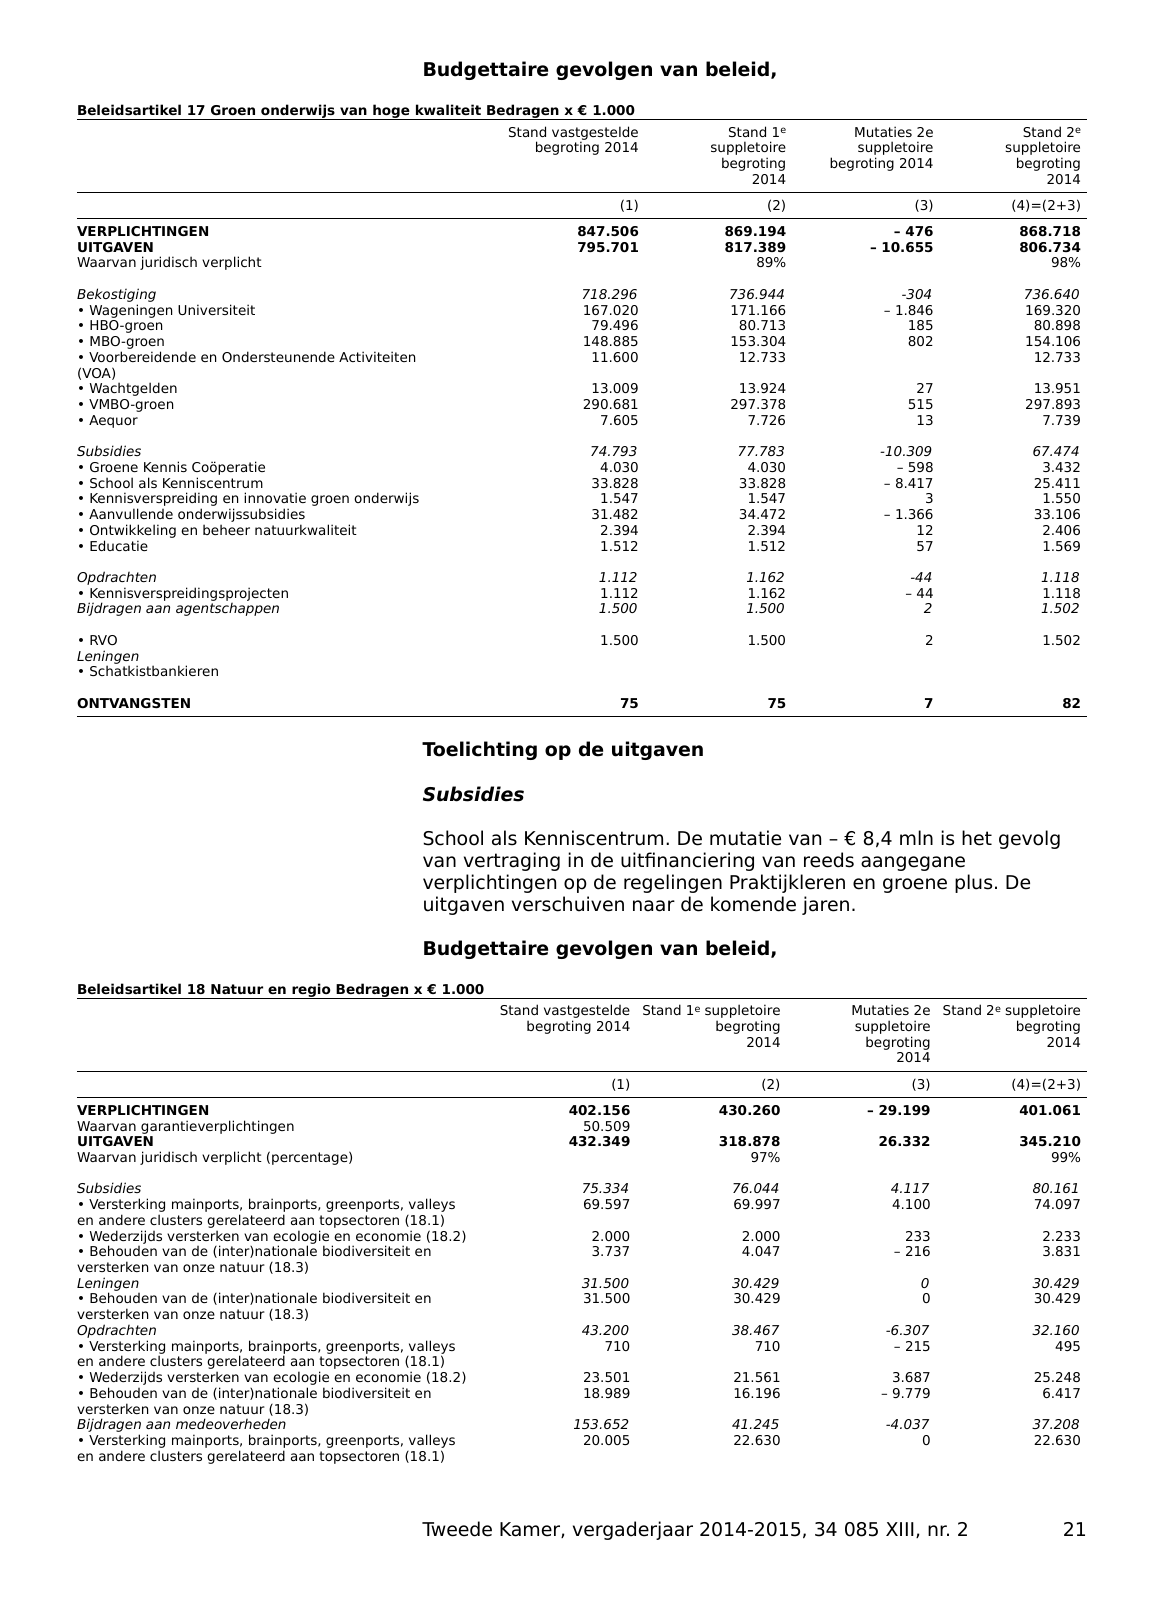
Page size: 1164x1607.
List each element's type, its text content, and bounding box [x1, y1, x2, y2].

table_cell 13 [792, 413, 939, 428]
table_cell 27 [792, 381, 939, 397]
table_cell 22.630 [636, 1433, 786, 1464]
table_cell • Behouden van de (inter)nationale biodiversiteit en versterken van onze natuur (18.3) [77, 1244, 473, 1276]
table_cell – 29.199 [786, 1098, 936, 1118]
table_cell 18.989 [473, 1386, 636, 1417]
table_cell 4.030 [447, 460, 644, 476]
table_cell 2.000 [473, 1229, 636, 1244]
table_cell 169.320 [939, 303, 1087, 318]
table_cell [792, 255, 939, 271]
table_cell [645, 664, 792, 680]
table_cell 80.713 [645, 318, 792, 334]
table_cell 3 [792, 491, 939, 507]
table_cell 1.118 [939, 570, 1087, 586]
subtitle Budgettaire gevolgen van beleid, [422, 938, 1087, 960]
table_cell 22.630 [936, 1433, 1087, 1464]
table_cell 148.885 [447, 334, 644, 350]
table_cell -6.307 [786, 1323, 936, 1338]
table_cell (2) [636, 1072, 786, 1097]
table_cell – 216 [786, 1244, 936, 1276]
table_cell 7.605 [447, 413, 644, 428]
table_cell • School als Kenniscentrum [77, 476, 447, 491]
table_cell 297.378 [645, 397, 792, 413]
table_cell [447, 617, 644, 633]
table_cell 736.640 [939, 287, 1087, 302]
table_cell • Kennisverspreidingsprojecten [77, 586, 447, 601]
table_cell [792, 617, 939, 633]
table_cell 1.547 [645, 491, 792, 507]
table_cell [939, 271, 1087, 287]
table_cell [936, 1166, 1087, 1181]
table_cell VERPLICHTINGEN [77, 1098, 473, 1118]
table_cell [792, 428, 939, 444]
table_cell 290.681 [447, 397, 644, 413]
table_cell 98% [939, 255, 1087, 271]
table_cell Bijdragen aan agentschappen [77, 601, 447, 617]
table_cell 31.500 [473, 1291, 636, 1323]
table_cell 75 [645, 696, 792, 716]
table_cell 2.233 [936, 1229, 1087, 1244]
table_cell 80.898 [939, 318, 1087, 334]
table_cell Subsidies [77, 1181, 473, 1197]
table_cell [77, 617, 447, 633]
table_cell Mutaties 2e suppletoire begroting 2014 [786, 999, 936, 1071]
table_cell [77, 554, 447, 570]
table_cell 1.500 [447, 633, 644, 648]
table_cell • Ontwikkeling en beheer natuurkwaliteit [77, 523, 447, 538]
table_cell 33.828 [447, 476, 644, 491]
table_cell • Wageningen Universiteit [77, 303, 447, 318]
table_cell Opdrachten [77, 570, 447, 586]
table_cell 430.260 [636, 1098, 786, 1118]
table_cell 1.502 [939, 633, 1087, 648]
table_cell 3.737 [473, 1244, 636, 1276]
table_cell 21.561 [636, 1370, 786, 1386]
table_header Beleidsartikel 18 Natuur en regio Bedragen x € 1.000 [77, 982, 1087, 997]
table_cell [645, 554, 792, 570]
table_cell 34.472 [645, 507, 792, 523]
table_cell 1.550 [939, 491, 1087, 507]
table_cell 868.718 [939, 219, 1087, 239]
table_cell 1.500 [447, 601, 644, 617]
table_cell (3) [792, 193, 939, 218]
table_header Beleidsartikel 17 Groen onderwijs van hoge kwaliteit Bedragen x € 1.000 [77, 103, 1087, 119]
table_cell 69.597 [473, 1197, 636, 1228]
table_cell 89% [645, 255, 792, 271]
table_cell 20.005 [473, 1433, 636, 1464]
table_cell Opdrachten [77, 1323, 473, 1338]
table_cell 817.389 [645, 240, 792, 255]
table_cell 13.951 [939, 381, 1087, 397]
table_cell 233 [786, 1229, 936, 1244]
table_cell 30.429 [936, 1291, 1087, 1323]
table_cell [77, 428, 447, 444]
table_cell [447, 664, 644, 680]
table_cell – 215 [786, 1339, 936, 1370]
table_cell • Behouden van de (inter)nationale biodiversiteit en versterken van onze natuur (18.3) [77, 1291, 473, 1323]
table_cell 495 [936, 1339, 1087, 1370]
table_cell [77, 271, 447, 287]
table_cell Bijdragen aan medeoverheden [77, 1417, 473, 1433]
table_cell – 9.779 [786, 1386, 936, 1417]
table_cell 171.166 [645, 303, 792, 318]
table_cell (4)=(2+3) [939, 193, 1087, 218]
table_cell 2.394 [645, 523, 792, 538]
table_cell 7.739 [939, 413, 1087, 428]
table_cell [447, 680, 644, 696]
table_cell 69.997 [636, 1197, 786, 1228]
table_cell [636, 1118, 786, 1134]
table_cell Leningen [77, 1276, 473, 1291]
table_cell 0 [786, 1433, 936, 1464]
table_cell 67.474 [939, 444, 1087, 460]
table_cell [786, 1166, 936, 1181]
table_cell • HBO-groen [77, 318, 447, 334]
table_cell Stand 2e suppletoire begroting 2014 [939, 120, 1087, 192]
table_cell 1.162 [645, 586, 792, 601]
table_cell [447, 649, 644, 664]
table_cell 50.509 [473, 1118, 636, 1134]
table_cell Subsidies [77, 444, 447, 460]
table_cell 1.547 [447, 491, 644, 507]
table_cell • Versterking mainports, brainports, greenports, valleys en andere clusters gerelateerd aan topsectoren (18.1) [77, 1339, 473, 1370]
table_cell 74.793 [447, 444, 644, 460]
table_cell [939, 617, 1087, 633]
table_cell 1.512 [645, 539, 792, 554]
table_cell – 10.655 [792, 240, 939, 255]
table_cell [447, 255, 644, 271]
table_cell [77, 999, 473, 1071]
table_cell [77, 120, 447, 192]
table_cell -10.309 [792, 444, 939, 460]
table_cell 515 [792, 397, 939, 413]
table_cell – 476 [792, 219, 939, 239]
table_cell [645, 680, 792, 696]
table_cell 79.496 [447, 318, 644, 334]
table_cell [645, 649, 792, 664]
table_cell 80.161 [936, 1181, 1087, 1197]
table_cell (4)=(2+3) [936, 1072, 1087, 1097]
table_cell 4.117 [786, 1181, 936, 1197]
table_cell UITGAVEN [77, 240, 447, 255]
table_cell Stand vastgestelde begroting 2014 [447, 120, 644, 192]
table_cell • Behouden van de (inter)nationale biodiversiteit en versterken van onze natuur (18.3) [77, 1386, 473, 1417]
table_cell 736.944 [645, 287, 792, 302]
table_cell 1.112 [447, 570, 644, 586]
table_cell 12 [792, 523, 939, 538]
table_cell 154.106 [939, 334, 1087, 350]
table_cell [792, 350, 939, 381]
table_cell [939, 649, 1087, 664]
table_cell [473, 1166, 636, 1181]
table_cell 82 [939, 696, 1087, 716]
table_cell 401.061 [936, 1098, 1087, 1118]
table_cell 718.296 [447, 287, 644, 302]
table_cell 185 [792, 318, 939, 334]
table_cell Stand vastgestelde begroting 2014 [473, 999, 636, 1071]
table_cell – 1.366 [792, 507, 939, 523]
table_cell 7.726 [645, 413, 792, 428]
table_cell 43.200 [473, 1323, 636, 1338]
table_cell 3.831 [936, 1244, 1087, 1276]
table_cell • Versterking mainports, brainports, greenports, valleys en andere clusters gerelateerd aan topsectoren (18.1) [77, 1433, 473, 1464]
subtitle Toelichting op de uitgaven [422, 739, 1087, 761]
table_cell • Educatie [77, 539, 447, 554]
table_cell • Voorbereidende en Ondersteunende Activiteiten (VOA) [77, 350, 447, 381]
table_cell • Aequor [77, 413, 447, 428]
table_cell 1.502 [939, 601, 1087, 617]
table_cell 795.701 [447, 240, 644, 255]
table_cell [447, 428, 644, 444]
table_cell 6.417 [936, 1386, 1087, 1417]
table_cell 4.030 [645, 460, 792, 476]
table_cell [786, 1150, 936, 1166]
table_cell [939, 554, 1087, 570]
table_cell • Kennisverspreiding en innovatie groen onderwijs [77, 491, 447, 507]
table_cell 57 [792, 539, 939, 554]
table_cell 75.334 [473, 1181, 636, 1197]
table_cell Stand 2e suppletoire begroting 2014 [936, 999, 1087, 1071]
table_cell 1.112 [447, 586, 644, 601]
subtitle Subsidies [422, 783, 1087, 806]
table_cell 710 [473, 1339, 636, 1370]
table_cell [786, 1118, 936, 1134]
table_cell 13.924 [645, 381, 792, 397]
table_cell VERPLICHTINGEN [77, 219, 447, 239]
table_cell 1.512 [447, 539, 644, 554]
table_cell Mutaties 2e suppletoire begroting 2014 [792, 120, 939, 192]
table_cell [636, 1166, 786, 1181]
table_cell 23.501 [473, 1370, 636, 1386]
table_cell ONTVANGSTEN [77, 696, 447, 716]
table_cell • Wederzijds versterken van ecologie en economie (18.2) [77, 1370, 473, 1386]
table_cell 32.160 [936, 1323, 1087, 1338]
table_cell [939, 680, 1087, 696]
text School als Kenniscentrum. De mutatie van – € 8,4 mln is het gevolg van vertraging in de uitfinanciering van reeds aangegane verplichtingen op de regelingen Praktijkleren en groene plus. De uitgaven verschuiven naar de komende jaren. [422, 828, 1087, 916]
table_cell [77, 1072, 473, 1097]
table_cell 97% [636, 1150, 786, 1166]
table_cell (3) [786, 1072, 936, 1097]
table_cell • Groene Kennis Coöperatie [77, 460, 447, 476]
table_cell 41.245 [636, 1417, 786, 1433]
table_cell 1.500 [645, 633, 792, 648]
table_cell • MBO-groen [77, 334, 447, 350]
table_cell [792, 271, 939, 287]
table_cell [792, 664, 939, 680]
table_cell Waarvan juridisch verplicht [77, 255, 447, 271]
table_cell 297.893 [939, 397, 1087, 413]
table_cell • RVO [77, 633, 447, 648]
table_cell 31.482 [447, 507, 644, 523]
table_cell 153.304 [645, 334, 792, 350]
table_cell • Aanvullende onderwijssubsidies [77, 507, 447, 523]
table_cell [473, 1150, 636, 1166]
table_cell 13.009 [447, 381, 644, 397]
table_cell Waarvan garantieverplichtingen [77, 1118, 473, 1134]
table_cell 2.406 [939, 523, 1087, 538]
table_cell Stand 1e suppletoire begroting 2014 [636, 999, 786, 1071]
table_cell 12.733 [645, 350, 792, 381]
table_cell [77, 193, 447, 218]
table_cell – 1.846 [792, 303, 939, 318]
table_cell 869.194 [645, 219, 792, 239]
table_cell [447, 554, 644, 570]
table_cell 1.569 [939, 539, 1087, 554]
table_cell [645, 428, 792, 444]
table_cell 11.600 [447, 350, 644, 381]
table_cell 33.828 [645, 476, 792, 491]
table_cell 710 [636, 1339, 786, 1370]
table_cell 806.734 [939, 240, 1087, 255]
table_cell 802 [792, 334, 939, 350]
table_cell 7 [792, 696, 939, 716]
table_cell -4.037 [786, 1417, 936, 1433]
table_cell [939, 664, 1087, 680]
table_cell [447, 271, 644, 287]
table_cell 74.097 [936, 1197, 1087, 1228]
table_cell 25.248 [936, 1370, 1087, 1386]
table_cell [792, 649, 939, 664]
table_cell [792, 554, 939, 570]
table_cell 3.687 [786, 1370, 936, 1386]
table_cell 30.429 [936, 1276, 1087, 1291]
table_cell Bekostiging [77, 287, 447, 302]
table_cell – 598 [792, 460, 939, 476]
table_cell [936, 1118, 1087, 1134]
subtitle Budgettaire gevolgen van beleid, [422, 59, 1087, 81]
table_cell 16.196 [636, 1386, 786, 1417]
table_cell -304 [792, 287, 939, 302]
table_cell [792, 680, 939, 696]
table_cell 2.394 [447, 523, 644, 538]
table_cell (1) [447, 193, 644, 218]
table_cell 26.332 [786, 1134, 936, 1150]
table_cell Waarvan juridisch verplicht (percentage) [77, 1150, 473, 1166]
table_cell 4.047 [636, 1244, 786, 1276]
table_cell 153.652 [473, 1417, 636, 1433]
table_cell 12.733 [939, 350, 1087, 381]
table_cell – 44 [792, 586, 939, 601]
table_cell 1.162 [645, 570, 792, 586]
table_cell (2) [645, 193, 792, 218]
table_cell 1.500 [645, 601, 792, 617]
table_cell – 8.417 [792, 476, 939, 491]
table_cell UITGAVEN [77, 1134, 473, 1150]
table_cell 33.106 [939, 507, 1087, 523]
table_cell [645, 271, 792, 287]
table_cell 30.429 [636, 1291, 786, 1323]
table_cell • Wachtgelden [77, 381, 447, 397]
table_cell 0 [786, 1291, 936, 1323]
table_cell 4.100 [786, 1197, 936, 1228]
table_cell • Schatkistbankieren [77, 664, 447, 680]
table_cell 2 [792, 633, 939, 648]
table_cell 402.156 [473, 1098, 636, 1118]
table_cell [645, 617, 792, 633]
table_cell [77, 1166, 473, 1181]
table_cell [939, 428, 1087, 444]
table_cell 345.210 [936, 1134, 1087, 1150]
table_cell 2.000 [636, 1229, 786, 1244]
table_cell 847.506 [447, 219, 644, 239]
table_cell 3.432 [939, 460, 1087, 476]
table_cell [77, 680, 447, 696]
table_cell -44 [792, 570, 939, 586]
table_cell (1) [473, 1072, 636, 1097]
table_cell 38.467 [636, 1323, 786, 1338]
table_cell Leningen [77, 649, 447, 664]
table_cell 2 [792, 601, 939, 617]
table_cell 1.118 [939, 586, 1087, 601]
table_cell 0 [786, 1276, 936, 1291]
table_cell 25.411 [939, 476, 1087, 491]
table_cell • Wederzijds versterken van ecologie en economie (18.2) [77, 1229, 473, 1244]
table_cell 99% [936, 1150, 1087, 1166]
table_cell • VMBO-groen [77, 397, 447, 413]
table_cell • Versterking mainports, brainports, greenports, valleys en andere clusters gerelateerd aan topsectoren (18.1) [77, 1197, 473, 1228]
table_cell 31.500 [473, 1276, 636, 1291]
table_cell 37.208 [936, 1417, 1087, 1433]
table_cell 75 [447, 696, 644, 716]
table_cell 432.349 [473, 1134, 636, 1150]
table_cell 318.878 [636, 1134, 786, 1150]
table_cell Stand 1e suppletoire begroting 2014 [645, 120, 792, 192]
table_cell 30.429 [636, 1276, 786, 1291]
table_cell 76.044 [636, 1181, 786, 1197]
table_cell 167.020 [447, 303, 644, 318]
table_cell 77.783 [645, 444, 792, 460]
